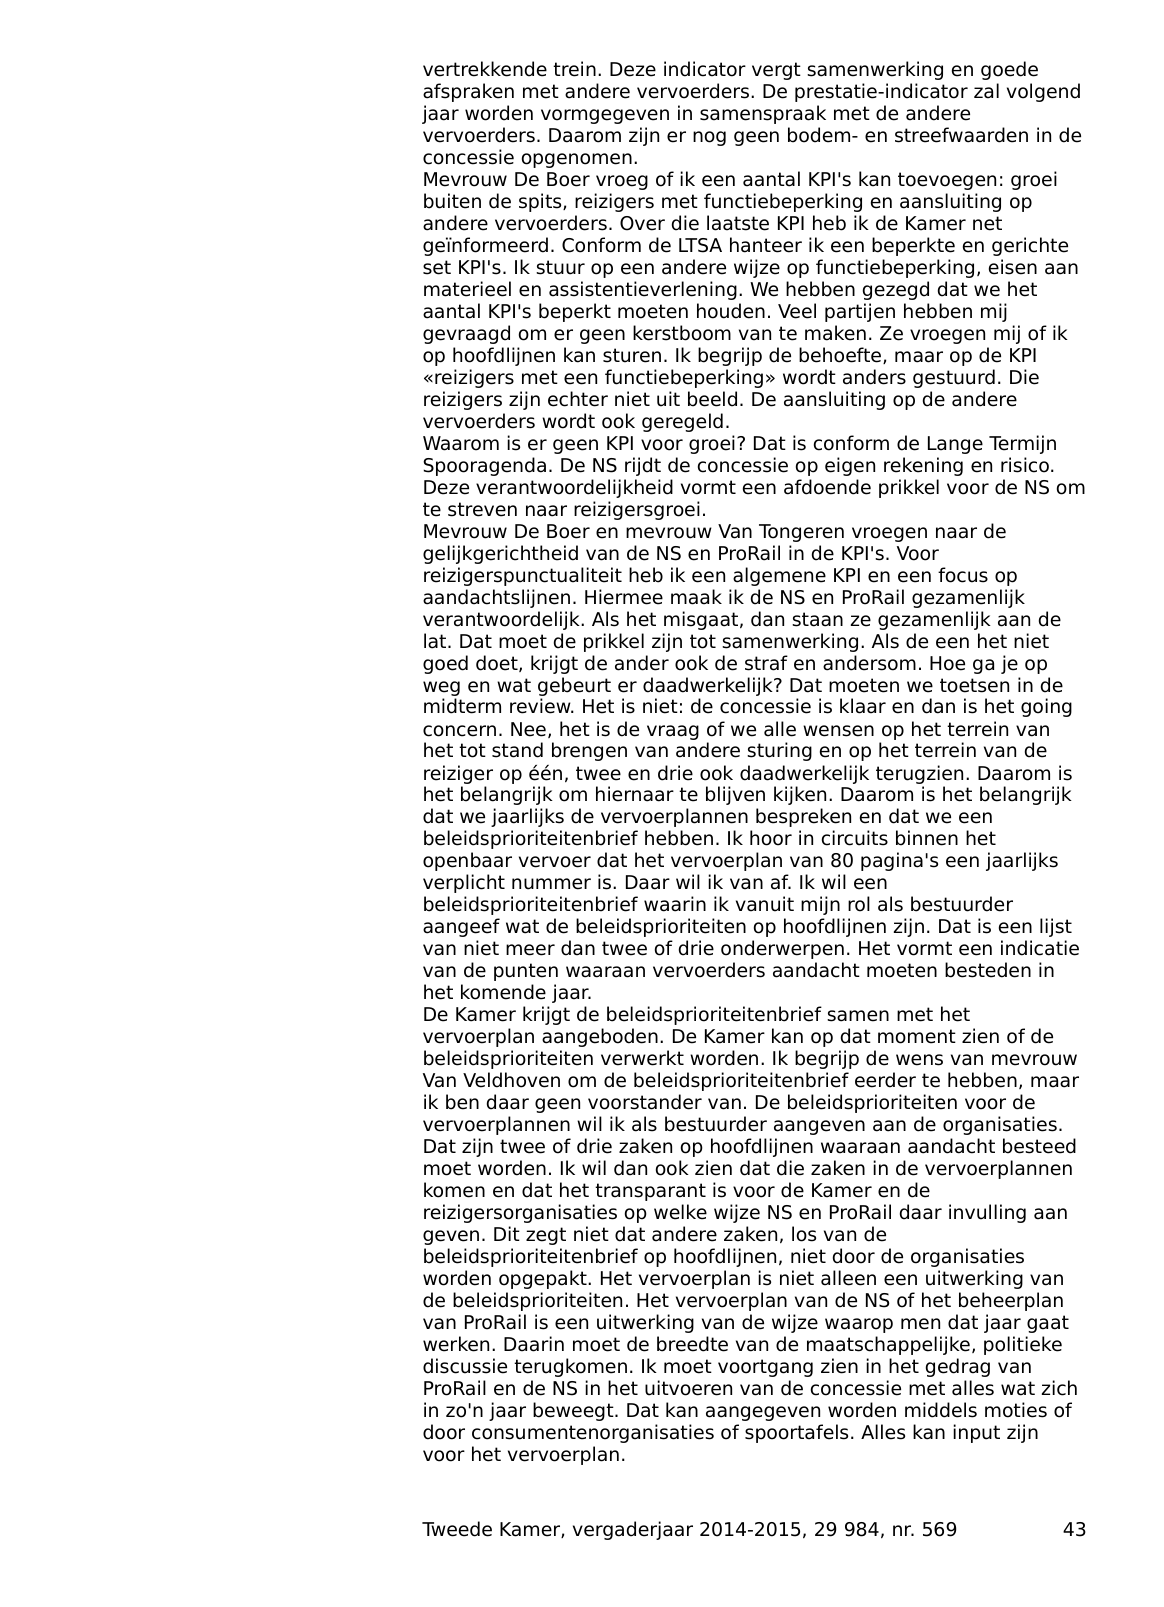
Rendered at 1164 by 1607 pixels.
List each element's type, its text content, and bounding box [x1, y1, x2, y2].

text Mevrouw De Boer vroeg of ik een aantal KPI's kan toevoegen: groei buiten de spits, reizigers met functiebeperking en aansluiting op andere vervoerders. Over die laatste KPI heb ik de Kamer net geïnformeerd. Conform de LTSA hanteer ik een beperkte en gerichte set KPI's. Ik stuur op een andere wijze op functiebeperking, eisen aan materieel en assistentieverlening. We hebben gezegd dat we het aantal KPI's beperkt moeten houden. Veel partijen hebben mij gevraagd om er geen kerstboom van te maken. Ze vroegen mij of ik op hoofdlijnen kan sturen. Ik begrijp de behoefte, maar op de KPI «reizigers met een functiebeperking» wordt anders gestuurd. Die reizigers zijn echter niet uit beeld. De aansluiting op de andere vervoerders wordt ook geregeld. [422, 169, 1087, 433]
text vertrekkende trein. Deze indicator vergt samenwerking en goede afspraken met andere vervoerders. De prestatie-indicator zal volgend jaar worden vormgegeven in samenspraak met de andere vervoerders. Daarom zijn er nog geen bodem- en streefwaarden in de concessie opgenomen. [422, 59, 1087, 169]
text Waarom is er geen KPI voor groei? Dat is conform de Lange Termijn Spooragenda. De NS rijdt de concessie op eigen rekening en risico. Deze verantwoordelijkheid vormt een afdoende prikkel voor de NS om te streven naar reizigersgroei. [422, 433, 1087, 521]
text De Kamer krijgt de beleidsprioriteitenbrief samen met het vervoerplan aangeboden. De Kamer kan op dat moment zien of de beleidsprioriteiten verwerkt worden. Ik begrijp de wens van mevrouw Van Veldhoven om de beleidsprioriteitenbrief eerder te hebben, maar ik ben daar geen voorstander van. De beleidsprioriteiten voor de vervoerplannen wil ik als bestuurder aangeven aan de organisaties. Dat zijn twee of drie zaken op hoofdlijnen waaraan aandacht besteed moet worden. Ik wil dan ook zien dat die zaken in de vervoerplannen komen en dat het transparant is voor de Kamer en de reizigersorganisaties op welke wijze NS en ProRail daar invulling aan geven. Dit zegt niet dat andere zaken, los van de beleidsprioriteitenbrief op hoofdlijnen, niet door de organisaties worden opgepakt. Het vervoerplan is niet alleen een uitwerking van de beleidsprioriteiten. Het vervoerplan van de NS of het beheerplan van ProRail is een uitwerking van de wijze waarop men dat jaar gaat werken. Daarin moet de breedte van de maatschappelijke, politieke discussie terugkomen. Ik moet voortgang zien in het gedrag van ProRail en de NS in het uitvoeren van de concessie met alles wat zich in zo'n jaar beweegt. Dat kan aangegeven worden middels moties of door consumentenorganisaties of spoortafels. Alles kan input zijn voor het vervoerplan. [422, 1004, 1087, 1466]
text Mevrouw De Boer en mevrouw Van Tongeren vroegen naar de gelijkgerichtheid van de NS en ProRail in de KPI's. Voor reizigerspunctualiteit heb ik een algemene KPI en een focus op aandachtslijnen. Hiermee maak ik de NS en ProRail gezamenlijk verantwoordelijk. Als het misgaat, dan staan ze gezamenlijk aan de lat. Dat moet de prikkel zijn tot samenwerking. Als de een het niet goed doet, krijgt de ander ook de straf en andersom. Hoe ga je op weg en wat gebeurt er daadwerkelijk? Dat moeten we toetsen in de midterm review. Het is niet: de concessie is klaar en dan is het going concern. Nee, het is de vraag of we alle wensen op het terrein van het tot stand brengen van andere sturing en op het terrein van de reiziger op één, twee en drie ook daadwerkelijk terugzien. Daarom is het belangrijk om hiernaar te blijven kijken. Daarom is het belangrijk dat we jaarlijks de vervoerplannen bespreken en dat we een beleidsprioriteitenbrief hebben. Ik hoor in circuits binnen het openbaar vervoer dat het vervoerplan van 80 pagina's een jaarlijks verplicht nummer is. Daar wil ik van af. Ik wil een beleidsprioriteitenbrief waarin ik vanuit mijn rol als bestuurder aangeef wat de beleidsprioriteiten op hoofdlijnen zijn. Dat is een lijst van niet meer dan twee of drie onderwerpen. Het vormt een indicatie van de punten waaraan vervoerders aandacht moeten besteden in het komende jaar. [422, 521, 1087, 1004]
